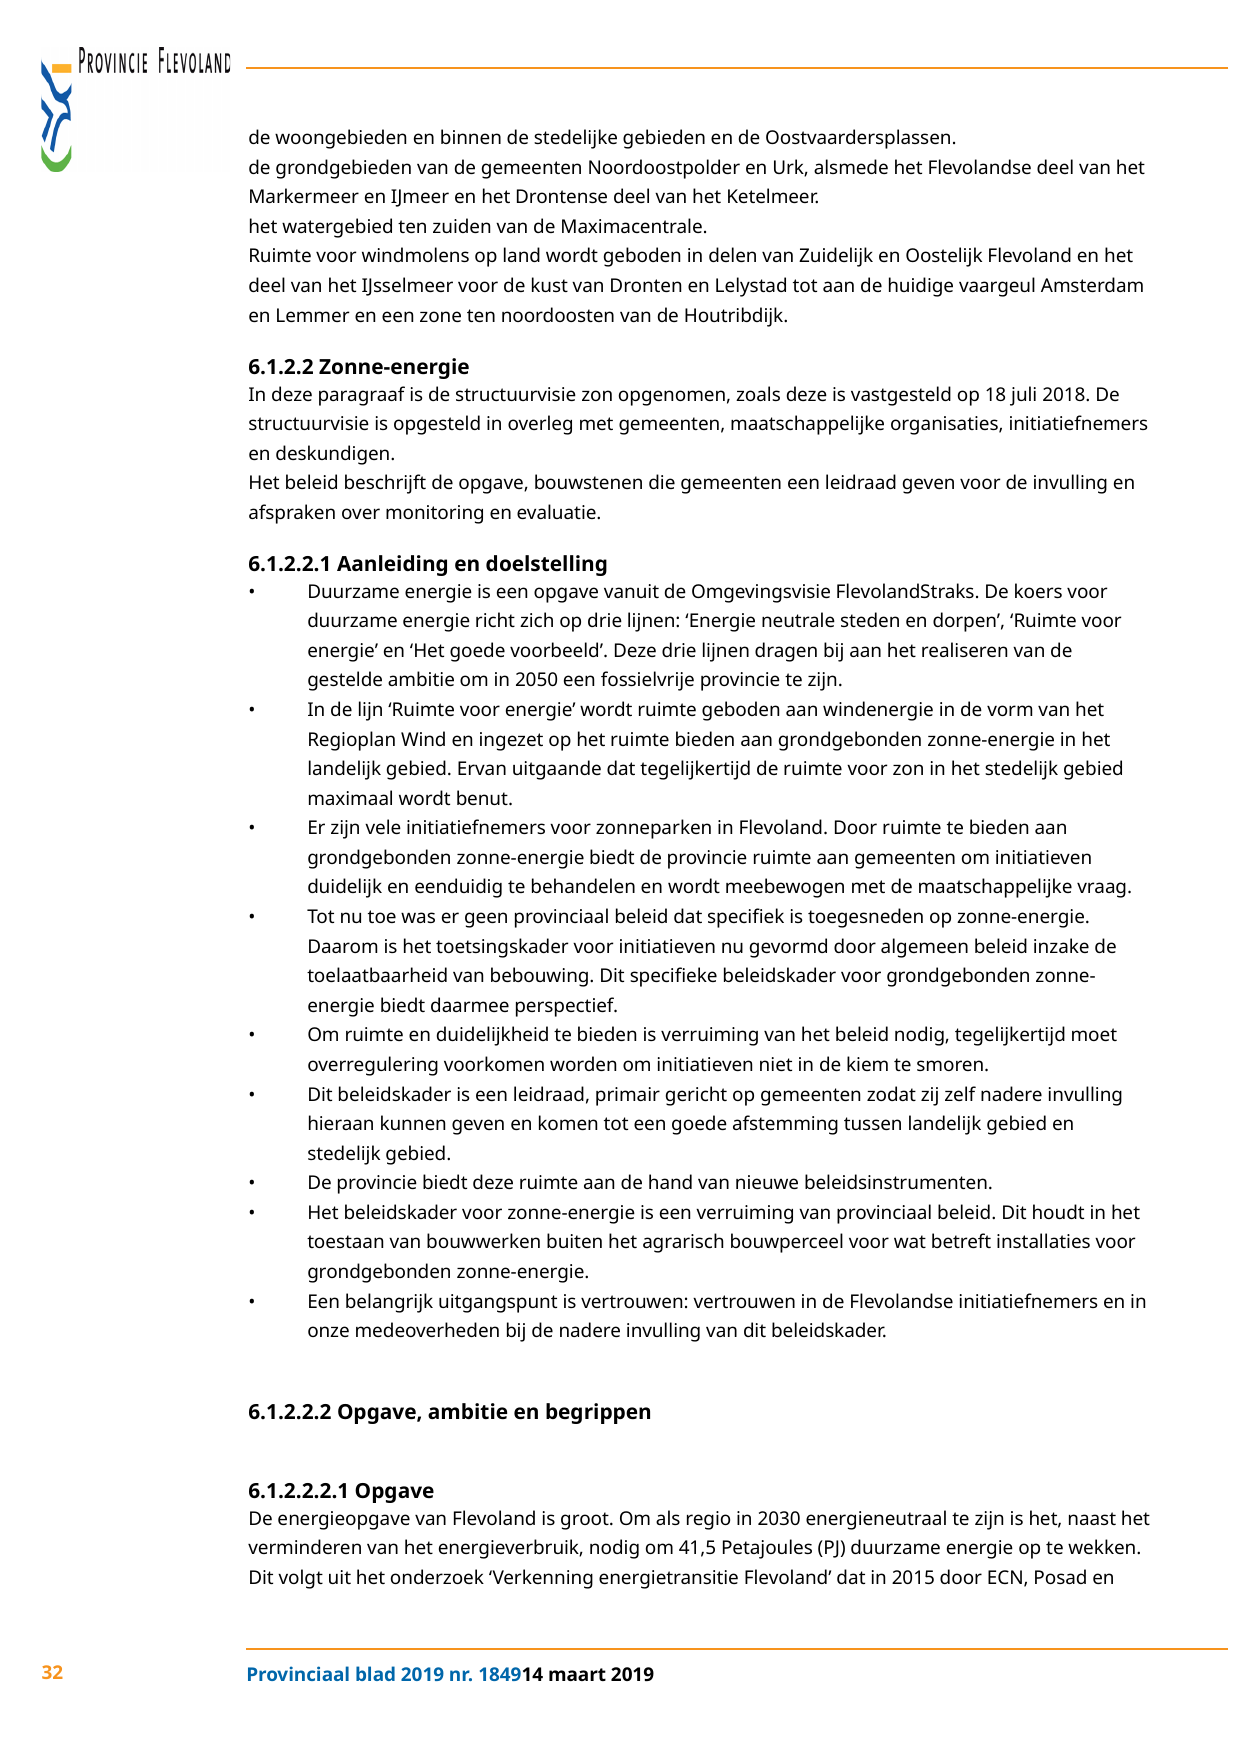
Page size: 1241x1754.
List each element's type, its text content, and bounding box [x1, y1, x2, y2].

text het watergebied ten zuiden van de Maximacentrale. [248, 213, 1152, 239]
text In deze paragraaf is de structuurvisie zon opgenomen, zoals deze is vastgesteld op 18 juli 2018. De structuurvisie is opgesteld in overleg met gemeenten, maatschappelijke organisaties, initiatiefnemers en deskundigen. [248, 381, 1152, 466]
text 6.1.2.2.2.1 Opgave [248, 1476, 1152, 1505]
list Er zijn vele initiatiefnemers voor zonneparken in Flevoland. Door ruimte te bieden aan grondgebonden zonne-energie biedt de provincie ruimte aan gemeenten om initiatieven duidelijk en eenduidig te behandelen en wordt meebewogen met de maatschappelijke vraag. [248, 814, 1152, 899]
list Om ruimte en duidelijkheid te bieden is verruiming van het beleid nodig, tegelijkertijd moet overregulering voorkomen worden om initiatieven niet in de kiem te smoren. [248, 1022, 1152, 1077]
text De energieopgave van Flevoland is groot. Om als regio in 2030 energieneutraal te zijn is het, naast het verminderen van het energieverbruik, nodig om 41,5 Petajoules (PJ) duurzame energie op te wekken. Dit volgt uit het onderzoek ‘Verkenning energietransitie Flevoland’ dat in 2015 door ECN, Posad en [248, 1505, 1152, 1590]
text de woongebieden en binnen de stedelijke gebieden en de Oostvaardersplassen. [248, 124, 1152, 150]
list Het beleidskader voor zonne-energie is een verruiming van provinciaal beleid. Dit houdt in het toestaan van bouwwerken buiten het agrarisch bouwperceel voor wat betreft installaties voor grondgebonden zonne-energie. [248, 1199, 1152, 1284]
text Het beleid beschrijft de opgave, bouwstenen die gemeenten een leidraad geven voor de invulling en afspraken over monitoring en evaluatie. [248, 469, 1152, 525]
text 6.1.2.2 Zonne-energie [248, 352, 1152, 381]
list Duurzame energie is een opgave vanuit de Omgevingsvisie FlevolandStraks. De koers voor duurzame energie richt zich op drie lijnen: ‘Energie neutrale steden en dorpen’, ‘Ruimte voor energie’ en ‘Het goede voorbeeld’. Deze drie lijnen dragen bij aan het realiseren van de gestelde ambitie om in 2050 een fossielvrije provincie te zijn. [248, 578, 1152, 692]
list De provincie biedt deze ruimte aan de hand van nieuwe beleidsinstrumenten. [248, 1169, 1152, 1195]
text 6.1.2.2.1 Aanleiding en doelstelling [248, 549, 1152, 578]
text 6.1.2.2.2 Opgave, ambitie en begrippen [248, 1397, 1152, 1426]
text de grondgebieden van de gemeenten Noordoostpolder en Urk, alsmede het Flevolandse deel van het Markermeer en IJmeer en het Drontense deel van het Ketelmeer. [248, 154, 1152, 209]
list Tot nu toe was er geen provinciaal beleid dat specifiek is toegesneden op zonne-energie. Daarom is het toetsingskader voor initiatieven nu gevormd door algemeen beleid inzake de toelaatbaarheid van bebouwing. Dit specifieke beleidskader voor grondgebonden zonne-energie biedt daarmee perspectief. [248, 903, 1152, 1018]
list Dit beleidskader is een leidraad, primair gericht op gemeenten zodat zij zelf nadere invulling hieraan kunnen geven en komen tot een goede afstemming tussen landelijk gebied en stedelijk gebied. [248, 1081, 1152, 1166]
list Een belangrijk uitgangspunt is vertrouwen: vertrouwen in de Flevolandse initiatiefnemers en in onze medeoverheden bij de nadere invulling van dit beleidskader. [248, 1288, 1152, 1343]
picture [41, 47, 231, 172]
text Ruimte voor windmolens op land wordt geboden in delen van Zuidelijk en Oostelijk Flevoland en het deel van het IJsselmeer voor de kust van Dronten en Lelystad tot aan de huidige vaargeul Amsterdam en Lemmer en een zone ten noordoosten van de Houtribdijk. [248, 243, 1152, 328]
list In de lijn ‘Ruimte voor energie’ wordt ruimte geboden aan windenergie in de vorm van het Regioplan Wind en ingezet op het ruimte bieden aan grondgebonden zonne-energie in het landelijk gebied. Ervan uitgaande dat tegelijkertijd de ruimte voor zon in het stedelijk gebied maximaal wordt benut. [248, 696, 1152, 811]
